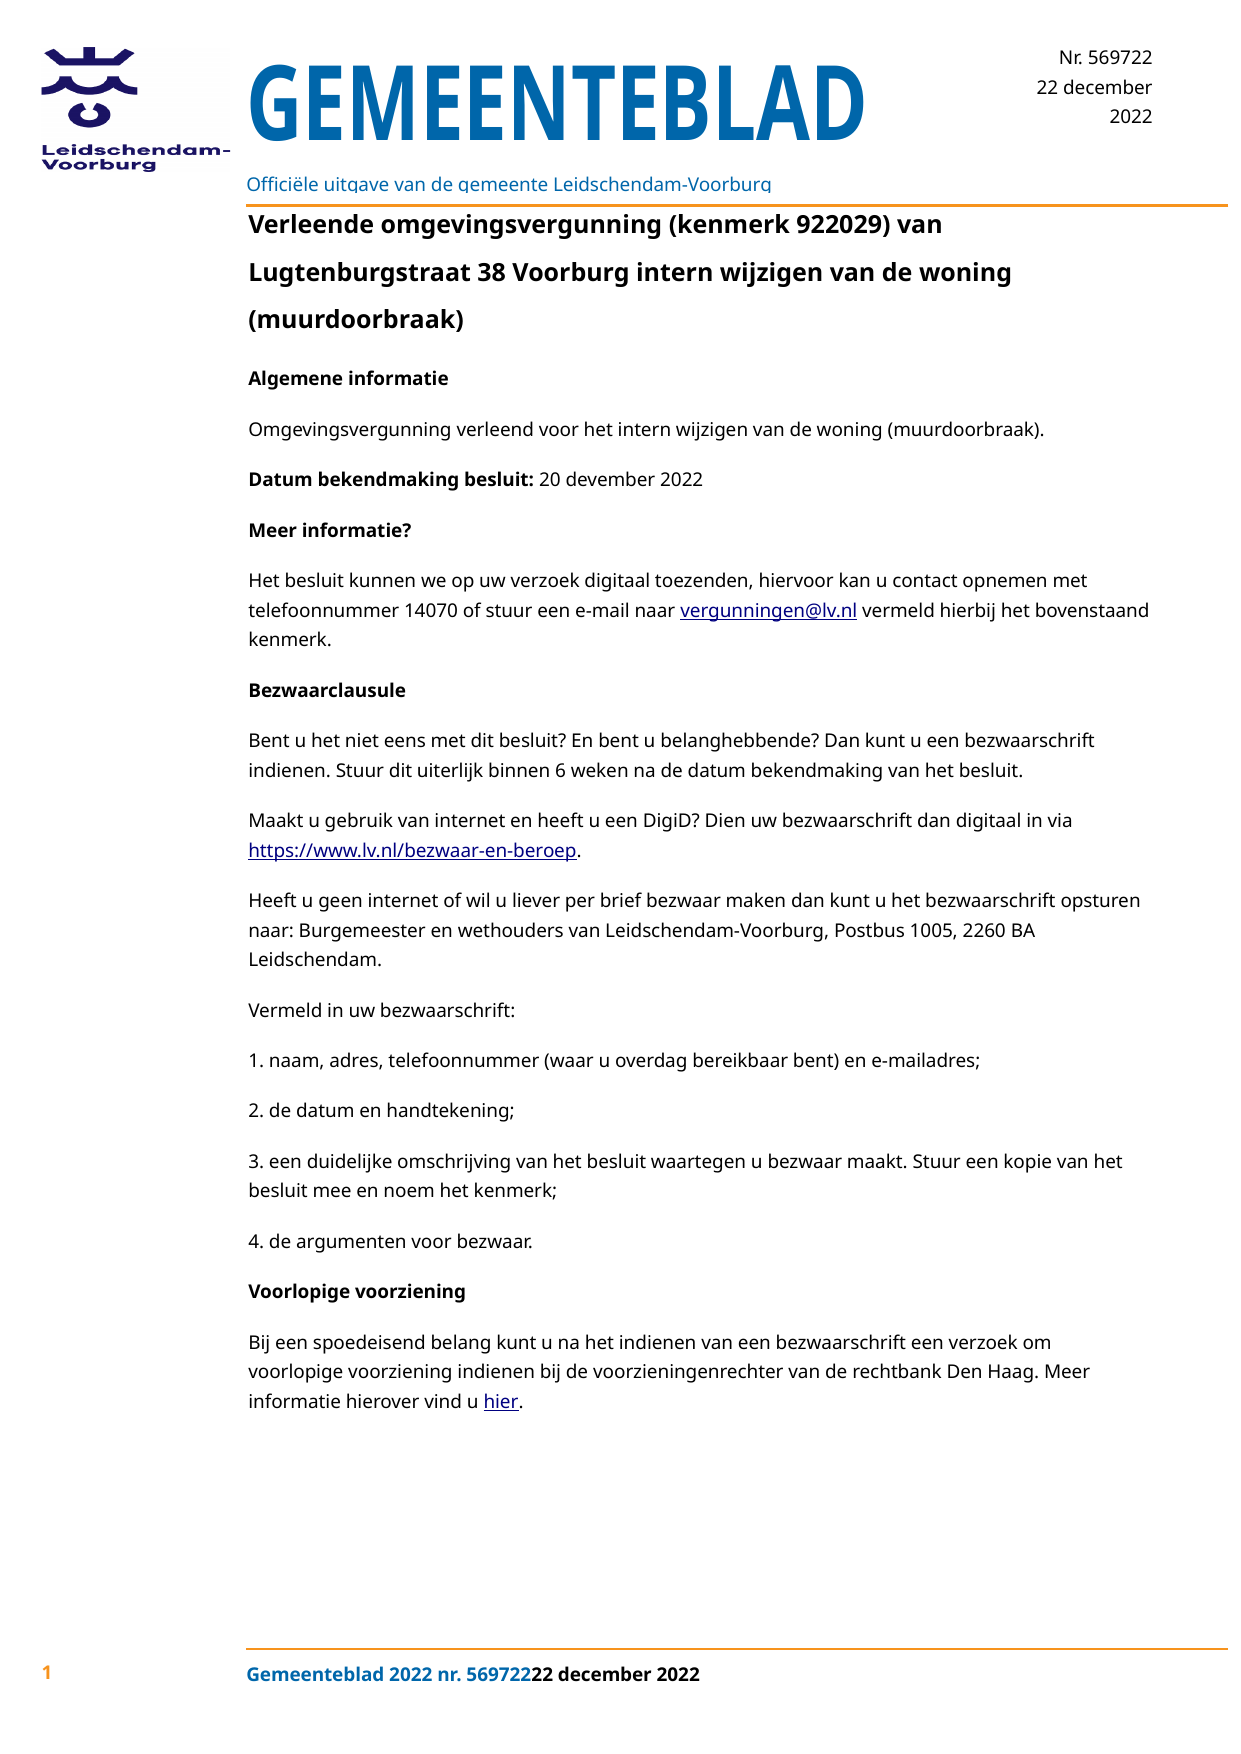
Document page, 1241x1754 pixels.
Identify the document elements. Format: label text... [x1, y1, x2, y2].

text Maakt u gebruik van internet en heeft u een DigiD? Dien uw bezwaarschrift dan digitaal in via https://www.lv.nl/bezwaar-en-beroep. [248, 807, 1152, 862]
text Heeft u geen internet of wil u liever per brief bezwaar maken dan kunt u het bezwaarschrift opsturen naar: Burgemeester en wethouders van Leidschendam-Voorburg, Postbus 1005, 2260 BA Leidschendam. [248, 887, 1152, 972]
text Omgevingsvergunning verleend voor het intern wijzigen van de woning (muurdoorbraak). [248, 416, 1152, 442]
text Bij een spoedeisend belang kunt u na het indienen van een bezwaarschrift een verzoek om voorlopige voorziening indienen bij de voorzieningenrechter van de rechtbank Den Haag. Meer informatie hierover vind u hier. [248, 1329, 1152, 1414]
text Verleende omgevingsvergunning (kenmerk 922029) van Lugtenburgstraat 38 Voorburg intern wijzigen van de woning (muurdoorbraak) [248, 207, 1152, 336]
text 2. de datum en handtekening; [248, 1098, 1152, 1123]
text Bent u het niet eens met dit besluit? En bent u belanghebbende? Dan kunt u een bezwaarschrift indienen. Stuur dit uiterlijk binnen 6 weken na de datum bekendmaking van het besluit. [248, 727, 1152, 782]
text Voorlopige voorziening [248, 1278, 1152, 1304]
text Datum bekendmaking besluit: 20 devember 2022 [248, 466, 1152, 492]
text Bezwaarclausule [248, 677, 1152, 702]
text 4. de argumenten voor bezwaar. [248, 1228, 1152, 1254]
text Algemene informatie [248, 366, 1152, 391]
picture [41, 47, 231, 172]
text 3. een duidelijke omschrijving van het besluit waartegen u bezwaar maakt. Stuur een kopie van het besluit mee en noem het kenmerk; [248, 1148, 1152, 1203]
text Het besluit kunnen we op uw verzoek digitaal toezenden, hiervoor kan u contact opnemen met telefoonnummer 14070 of stuur een e-mail naar vergunningen@lv.nl vermeld hierbij het bovenstaand kenmerk. [248, 567, 1152, 652]
text Vermeld in uw bezwaarschrift: [248, 997, 1152, 1022]
text Meer informatie? [248, 517, 1152, 542]
text 1. naam, adres, telefoonnummer (waar u overdag bereikbaar bent) en e-mailadres; [248, 1047, 1152, 1073]
